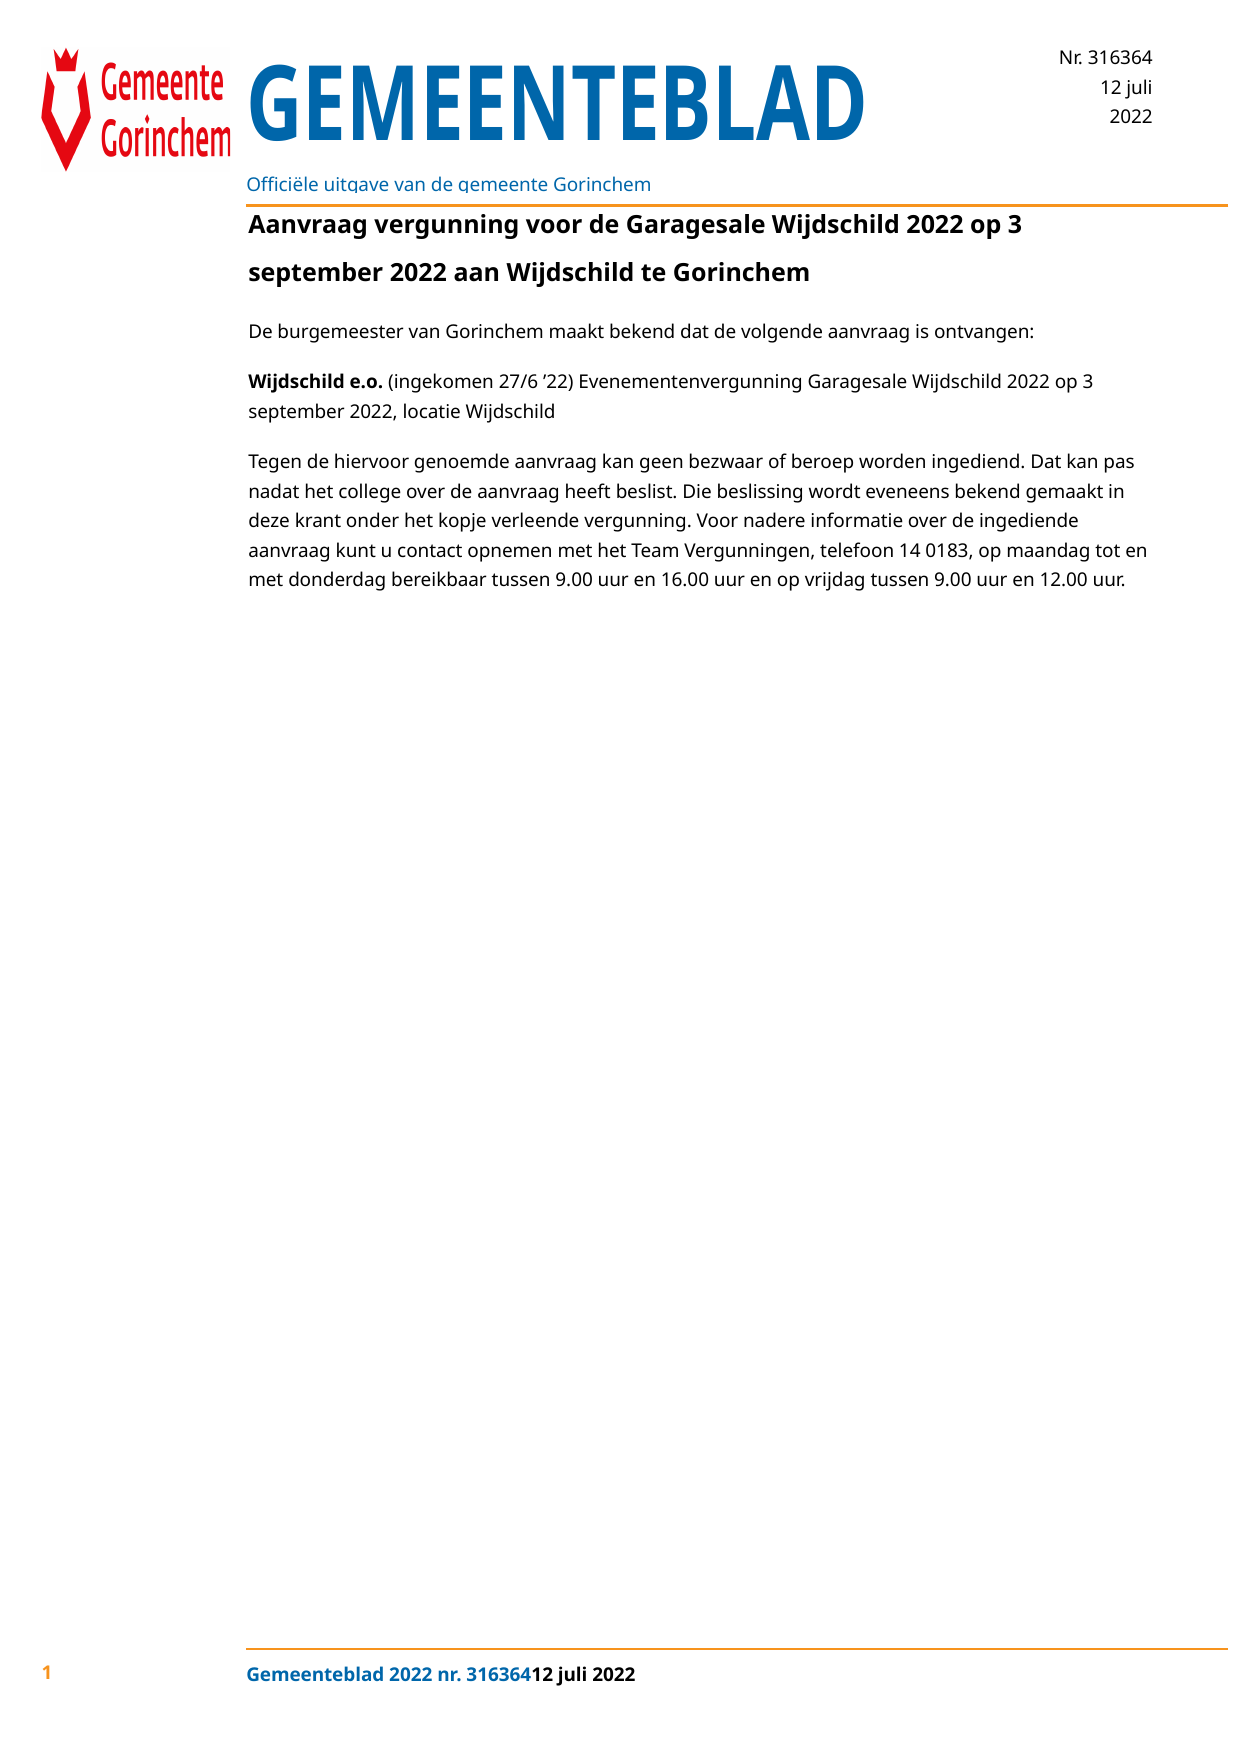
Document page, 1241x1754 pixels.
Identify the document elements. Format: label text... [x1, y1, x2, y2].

text Aanvraag vergunning voor de Garagesale Wijdschild 2022 op 3 september 2022 aan Wijdschild te Gorinchem [248, 207, 1152, 288]
picture [41, 47, 231, 172]
text De burgemeester van Gorinchem maakt bekend dat de volgende aanvraag is ontvangen: [248, 318, 1152, 344]
text Tegen de hiervoor genoemde aanvraag kan geen bezwaar of beroep worden ingediend. Dat kan pas nadat het college over de aanvraag heeft beslist. Die beslissing wordt eveneens bekend gemaakt in deze krant onder het kopje verleende vergunning. Voor nadere informatie over de ingediende aanvraag kunt u contact opnemen met het Team Vergunningen, telefoon 14 0183, op maandag tot en met donderdag bereikbaar tussen 9.00 uur en 16.00 uur en op vrijdag tussen 9.00 uur en 12.00 uur. [248, 448, 1152, 592]
text Wijdschild e.o. (ingekomen 27/6 ’22) Evenementenvergunning Garagesale Wijdschild 2022 op 3 september 2022, locatie Wijdschild [248, 368, 1152, 424]
